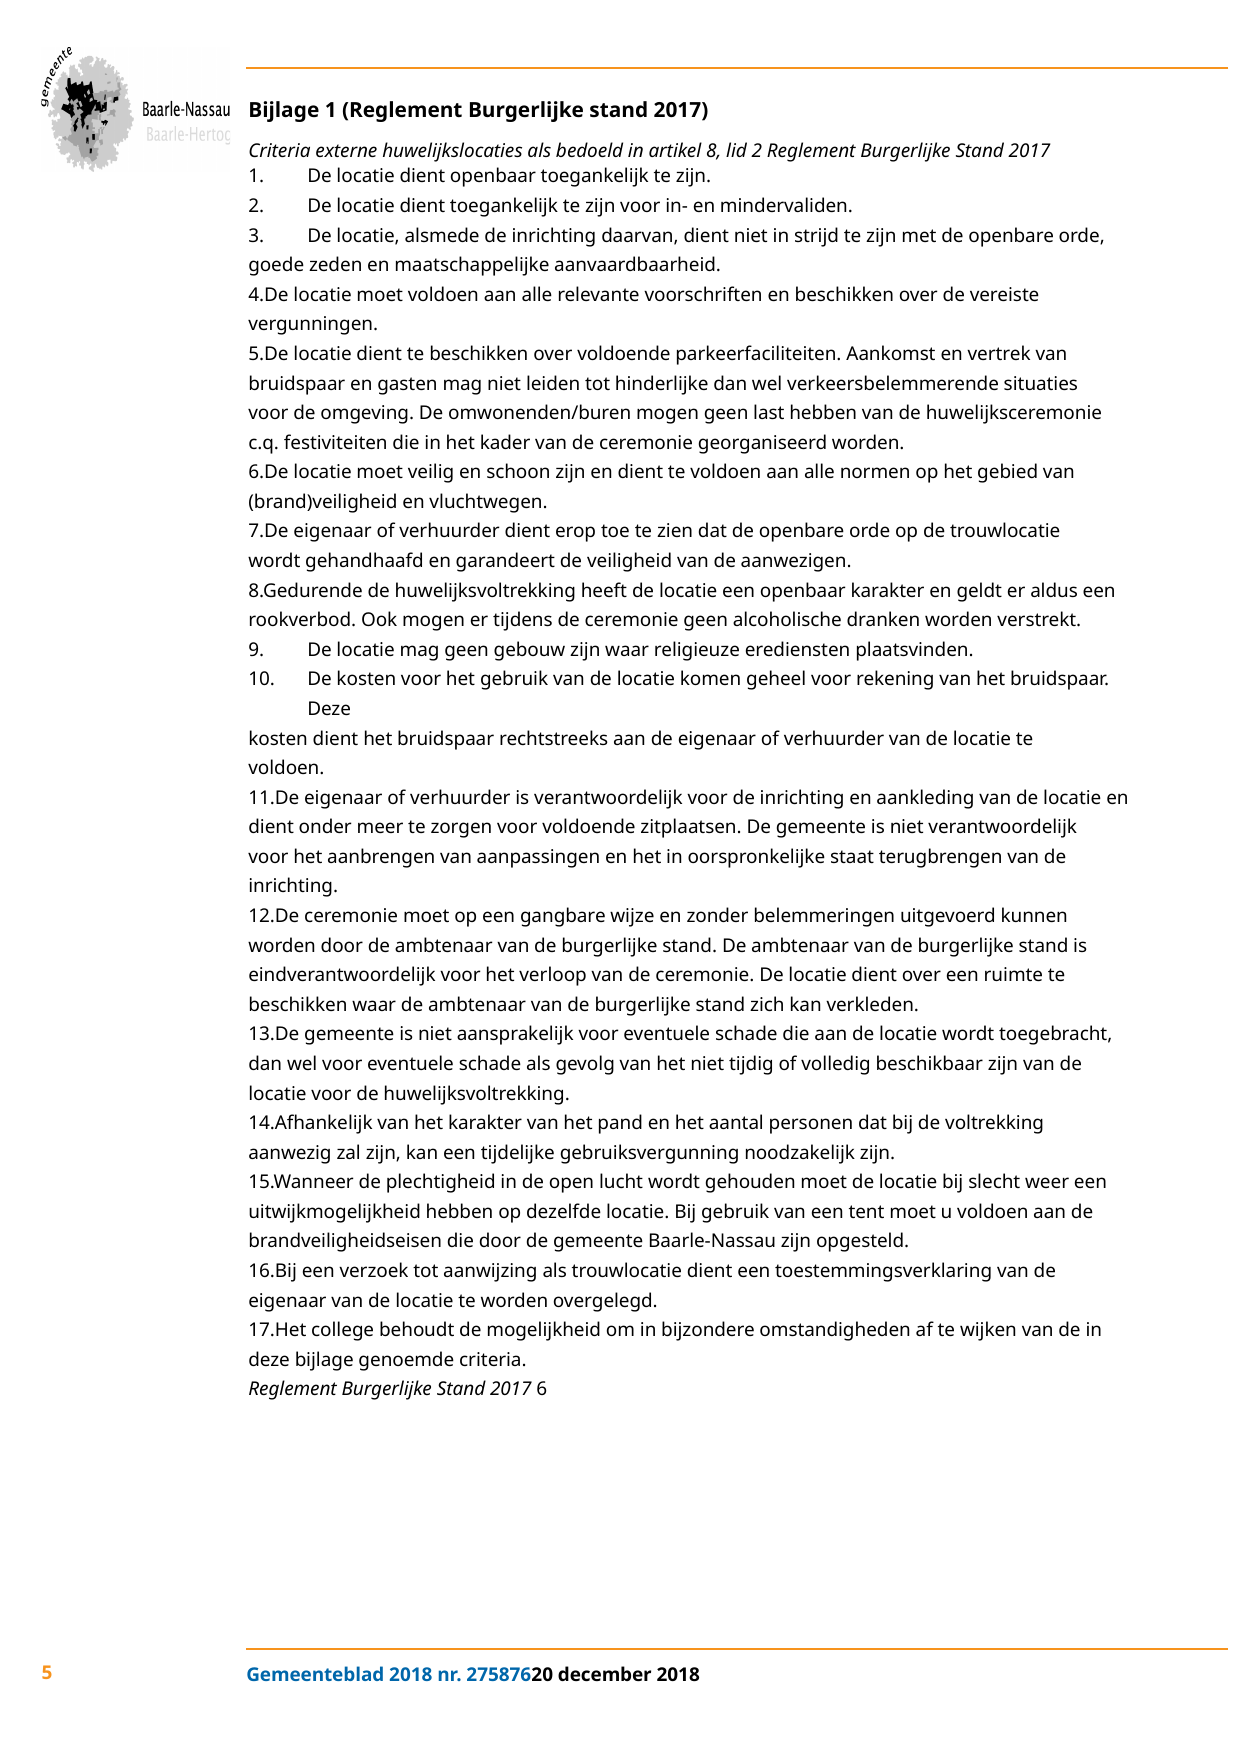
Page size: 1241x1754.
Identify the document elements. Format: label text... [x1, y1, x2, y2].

text (brand)veiligheid en vluchtwegen. [248, 488, 1152, 514]
list De kosten voor het gebruik van de locatie komen geheel voor rekening van het bruidspaar. Deze [248, 666, 1152, 721]
text eigenaar van de locatie te worden overgelegd. [248, 1287, 1152, 1312]
text 4.De locatie moet voldoen aan alle relevante voorschriften en beschikken over de vereiste [248, 281, 1152, 307]
text uitwijkmogelijkheid hebben op dezelfde locatie. Bij gebruik van een tent moet u voldoen aan de [248, 1198, 1152, 1224]
text Reglement Burgerlijke Stand 2017 6 [248, 1376, 1152, 1401]
list De locatie dient toegankelijk te zijn voor in- en mindervaliden. [248, 192, 1152, 218]
text eindverantwoordelijk voor het verloop van de ceremonie. De locatie dient over een ruimte te [248, 961, 1152, 987]
text dient onder meer te zorgen voor voldoende zitplaatsen. De gemeente is niet verantwoordelijk [248, 813, 1152, 839]
text 17.Het college behoudt de mogelijkheid om in bijzondere omstandigheden af te wijken van de in [248, 1316, 1152, 1342]
text dan wel voor eventuele schade als gevolg van het niet tijdig of volledig beschikbaar zijn van de [248, 1050, 1152, 1076]
text kosten dient het bruidspaar rechtstreeks aan de eigenaar of verhuurder van de locatie te [248, 725, 1152, 750]
text 5.De locatie dient te beschikken over voldoende parkeerfaciliteiten. Aankomst en vertrek van [248, 340, 1152, 366]
text c.q. festiviteiten die in het kader van de ceremonie georganiseerd worden. [248, 429, 1152, 454]
text voor het aanbrengen van aanpassingen en het in oorspronkelijke staat terugbrengen van de [248, 843, 1152, 869]
text aanwezig zal zijn, kan een tijdelijke gebruiksvergunning noodzakelijk zijn. [248, 1139, 1152, 1164]
text 8.Gedurende de huwelijksvoltrekking heeft de locatie een openbaar karakter en geldt er aldus een [248, 577, 1152, 602]
text brandveiligheidseisen die door de gemeente Baarle-Nassau zijn opgesteld. [248, 1228, 1152, 1253]
list De locatie dient openbaar toegankelijk te zijn. [248, 163, 1152, 188]
text goede zeden en maatschappelijke aanvaardbaarheid. [248, 251, 1152, 277]
text rookverbod. Ook mogen er tijdens de ceremonie geen alcoholische dranken worden verstrekt. [248, 606, 1152, 632]
text 13.De gemeente is niet aansprakelijk voor eventuele schade die aan de locatie wordt toegebracht, [248, 1021, 1152, 1046]
text beschikken waar de ambtenaar van de burgerlijke stand zich kan verkleden. [248, 991, 1152, 1017]
text deze bijlage genoemde criteria. [248, 1346, 1152, 1372]
text Criteria externe huwelijkslocaties als bedoeld in artikel 8, lid 2 Reglement Burgerlijke Stand 2017 [248, 137, 1152, 163]
text bruidspaar en gasten mag niet leiden tot hinderlijke dan wel verkeersbelemmerende situaties [248, 370, 1152, 395]
text inrichting. [248, 873, 1152, 898]
text 15.Wanneer de plechtigheid in de open lucht wordt gehouden moet de locatie bij slecht weer een [248, 1168, 1152, 1194]
list De locatie, alsmede de inrichting daarvan, dient niet in strijd te zijn met de openbare orde, [248, 222, 1152, 247]
text voor de omgeving. De omwonenden/buren mogen geen last hebben van de huwelijksceremonie [248, 399, 1152, 425]
text 14.Afhankelijk van het karakter van het pand en het aantal personen dat bij de voltrekking [248, 1109, 1152, 1135]
text 12.De ceremonie moet op een gangbare wijze en zonder belemmeringen uitgevoerd kunnen [248, 902, 1152, 928]
text 11.De eigenaar of verhuurder is verantwoordelijk voor de inrichting en aankleding van de locatie en [248, 784, 1152, 809]
text Bijlage 1 (Reglement Burgerlijke stand 2017) [248, 95, 1152, 123]
text worden door de ambtenaar van de burgerlijke stand. De ambtenaar van de burgerlijke stand is [248, 932, 1152, 957]
text locatie voor de huwelijksvoltrekking. [248, 1080, 1152, 1105]
text 16.Bij een verzoek tot aanwijzing als trouwlocatie dient een toestemmingsverklaring van de [248, 1257, 1152, 1283]
picture [41, 47, 231, 172]
text wordt gehandhaafd en garandeert de veiligheid van de aanwezigen. [248, 547, 1152, 573]
list De locatie mag geen gebouw zijn waar religieuze erediensten plaatsvinden. [248, 636, 1152, 662]
text 6.De locatie moet veilig en schoon zijn en dient te voldoen aan alle normen op het gebied van [248, 458, 1152, 484]
text voldoen. [248, 754, 1152, 780]
text 7.De eigenaar of verhuurder dient erop toe te zien dat de openbare orde op de trouwlocatie [248, 518, 1152, 543]
text vergunningen. [248, 311, 1152, 336]
